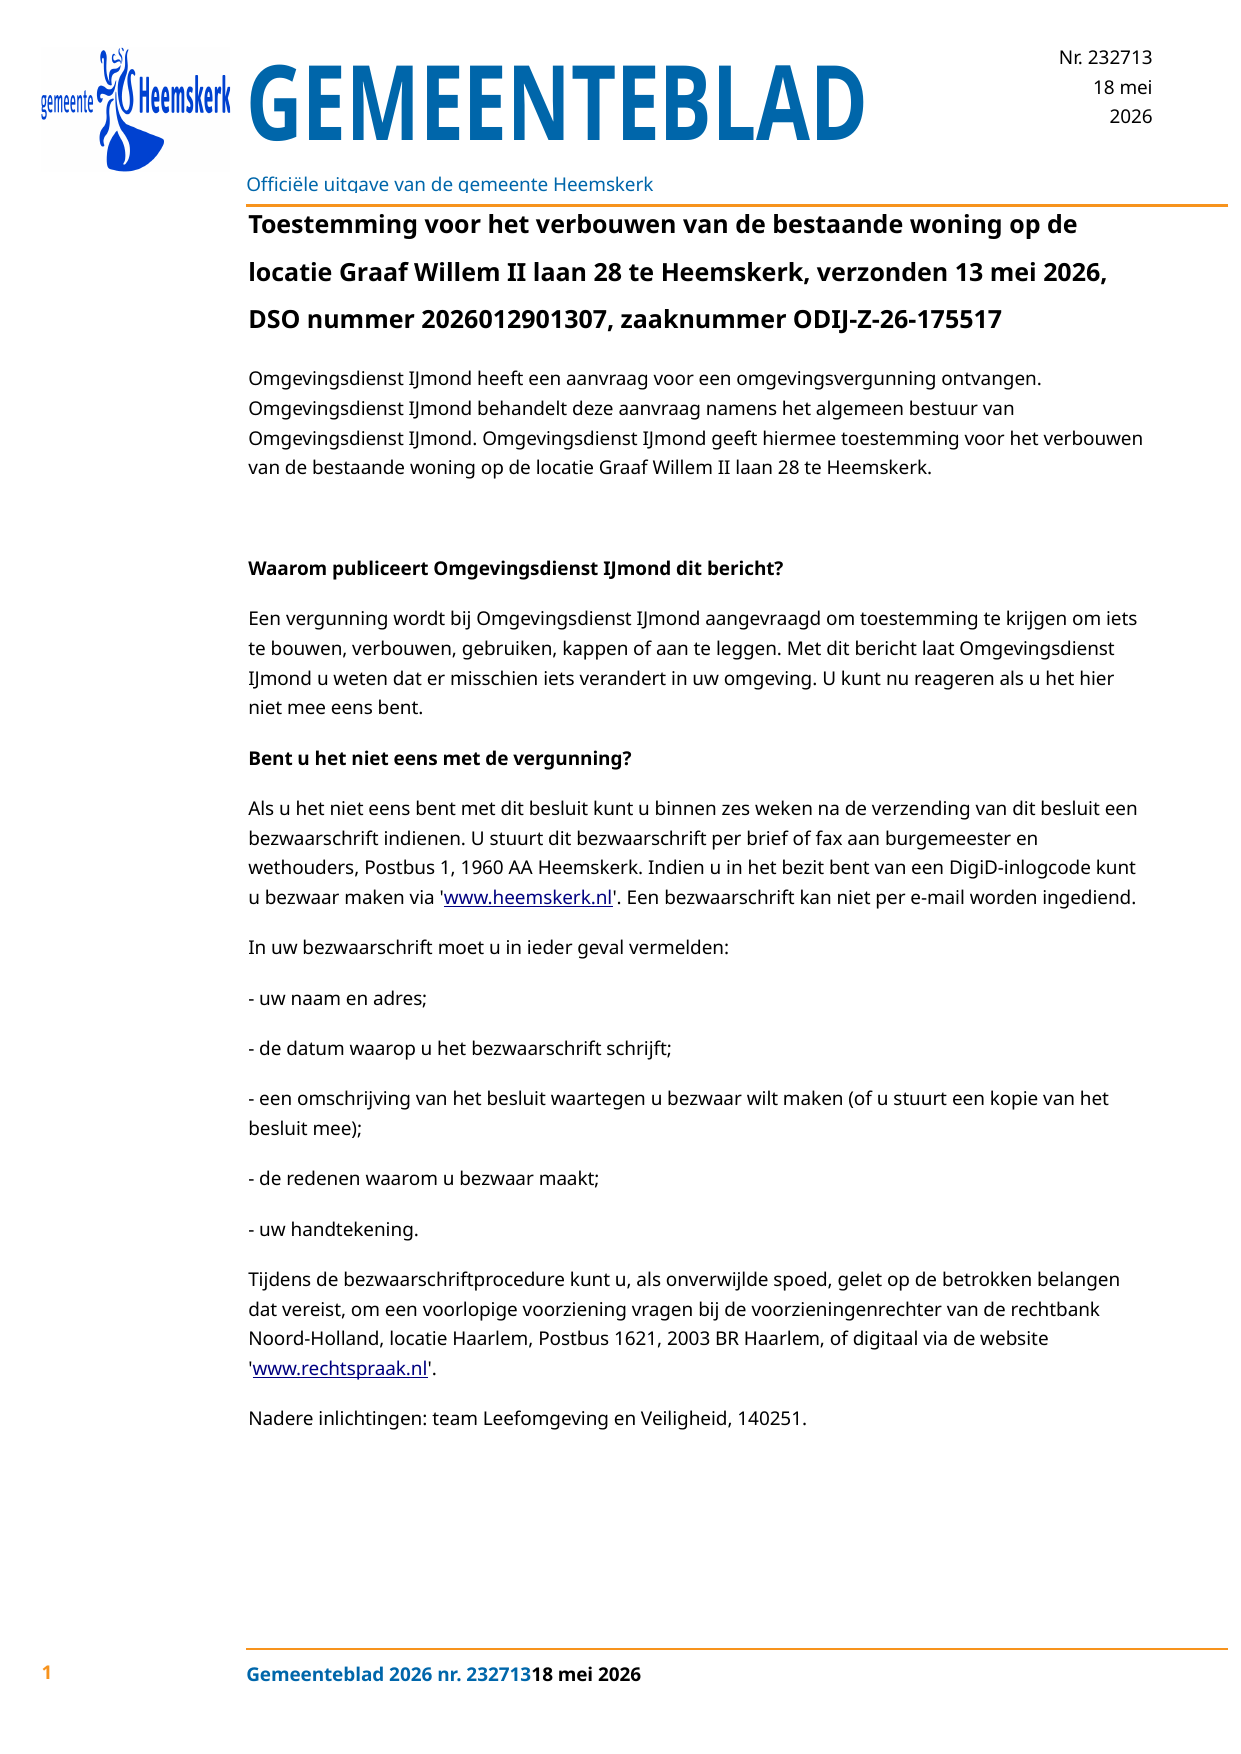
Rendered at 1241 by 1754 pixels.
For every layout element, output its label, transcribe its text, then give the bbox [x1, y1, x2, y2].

text Tijdens de bezwaarschriftprocedure kunt u, als onverwijlde spoed, gelet op de betrokken belangen dat vereist, om een voorlopige voorziening vragen bij de voorzieningenrechter van de rechtbank Noord-Holland, locatie Haarlem, Postbus 1621, 2003 BR Haarlem, of digitaal via de website 'www.rechtspraak.nl'. [248, 1266, 1152, 1381]
text - de datum waarop u het bezwaarschrift schrijft; [248, 1035, 1152, 1061]
text Omgevingsdienst IJmond heeft een aanvraag voor een omgevingsvergunning ontvangen. Omgevingsdienst IJmond behandelt deze aanvraag namens het algemeen bestuur van Omgevingsdienst IJmond. Omgevingsdienst IJmond geeft hiermee toestemming voor het verbouwen van de bestaande woning op de locatie Graaf Willem II laan 28 te Heemskerk. [248, 366, 1152, 480]
text In uw bezwaarschrift moet u in ieder geval vermelden: [248, 934, 1152, 960]
text Als u het niet eens bent met dit besluit kunt u binnen zes weken na de verzending van dit besluit een bezwaarschrift indienen. U stuurt dit bezwaarschrift per brief of fax aan burgemeester en wethouders, Postbus 1, 1960 AA Heemskerk. Indien u in het bezit bent van een DigiD-inlogcode kunt u bezwaar maken via 'www.heemskerk.nl'. Een bezwaarschrift kan niet per e-mail worden ingediend. [248, 795, 1152, 909]
text Een vergunning wordt bij Omgevingsdienst IJmond aangevraagd om toestemming te krijgen om iets te bouwen, verbouwen, gebruiken, kappen of aan te leggen. Met dit bericht laat Omgevingsdienst IJmond u weten dat er misschien iets verandert in uw omgeving. U kunt nu reageren als u het hier niet mee eens bent. [248, 606, 1152, 720]
text Toestemming voor het verbouwen van de bestaande woning op de locatie Graaf Willem II laan 28 te Heemskerk, verzonden 13 mei 2026, DSO nummer 2026012901307, zaaknummer ODIJ-Z-26-175517 [248, 207, 1152, 336]
text - een omschrijving van het besluit waartegen u bezwaar wilt maken (of u stuurt een kopie van het besluit mee); [248, 1086, 1152, 1141]
text - de redenen waarom u bezwaar maakt; [248, 1166, 1152, 1191]
text Bent u het niet eens met de vergunning? [248, 745, 1152, 770]
text Waarom publiceert Omgevingsdienst IJmond dit bericht? [248, 555, 1152, 581]
text - uw handtekening. [248, 1216, 1152, 1242]
text - uw naam en adres; [248, 985, 1152, 1010]
text Nadere inlichtingen: team Leefomgeving en Veiligheid, 140251. [248, 1406, 1152, 1431]
picture [41, 47, 231, 172]
